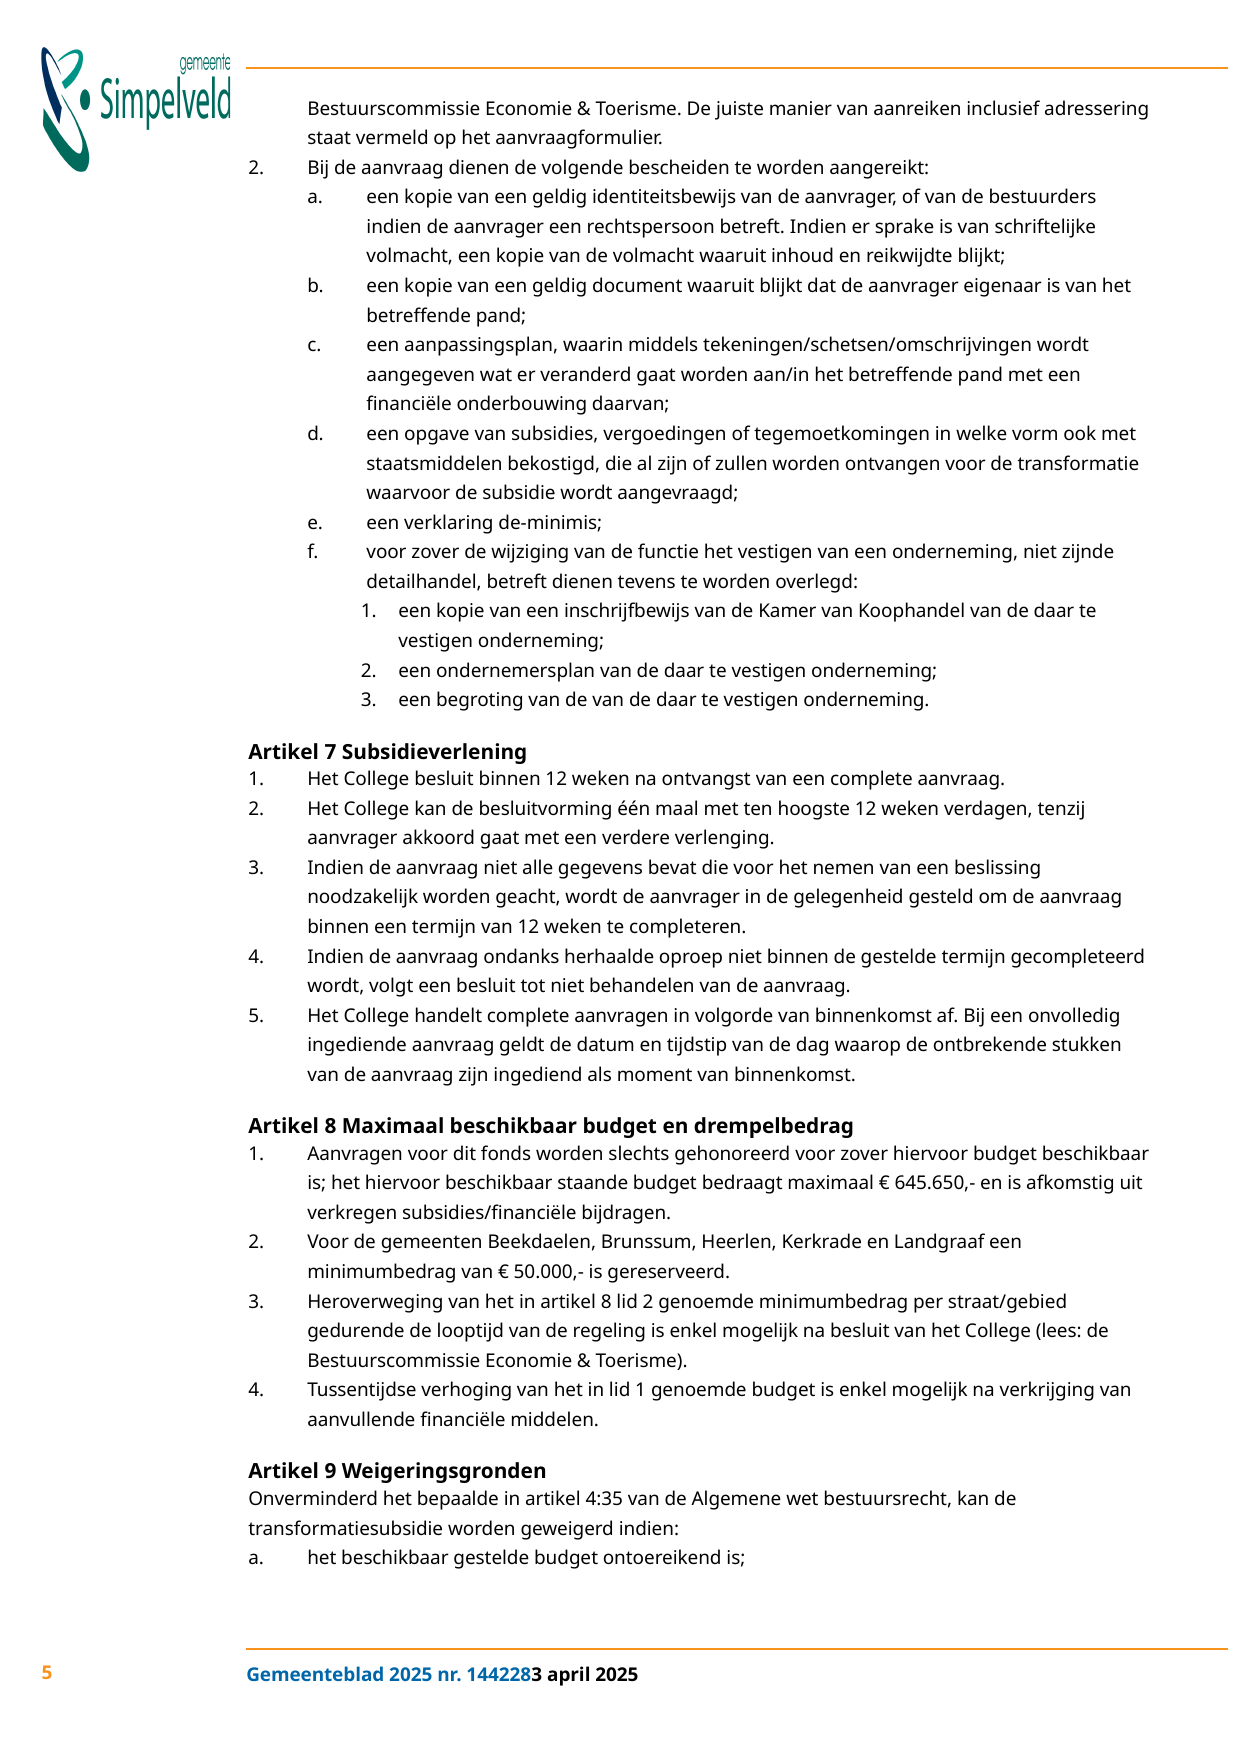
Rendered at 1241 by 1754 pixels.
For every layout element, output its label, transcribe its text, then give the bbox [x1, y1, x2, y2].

text Artikel 8 Maximaal beschikbaar budget en drempelbedrag [248, 1112, 1152, 1140]
list Voor de gemeenten Beekdaelen, Brunssum, Heerlen, Kerkrade en Landgraaf een minimumbedrag van € 50.000,- is gereserveerd. [248, 1229, 1152, 1284]
list een ondernemersplan van de daar te vestigen onderneming; [361, 657, 1152, 683]
list een opgave van subsidies, vergoedingen of tegemoetkomingen in welke vorm ook met staatsmiddelen bekostigd, die al zijn of zullen worden ontvangen voor de transformatie waarvoor de subsidie wordt aangevraagd; [307, 420, 1152, 505]
list een kopie van een geldig identiteitsbewijs van de aanvrager, of van de bestuurders indien de aanvrager een rechtspersoon betreft. Indien er sprake is van schriftelijke volmacht, een kopie van de volmacht waaruit inhoud en reikwijdte blijkt; [307, 183, 1152, 268]
list Tussentijdse verhoging van het in lid 1 genoemde budget is enkel mogelijk na verkrijging van aanvullende financiële middelen. [248, 1377, 1152, 1432]
list Aanvragen voor dit fonds worden slechts gehonoreerd voor zover hiervoor budget beschikbaar is; het hiervoor beschikbaar staande budget bedraagt maximaal € 645.650,- en is afkomstig uit verkregen subsidies/financiële bijdragen. [248, 1140, 1152, 1225]
list Heroverweging van het in artikel 8 lid 2 genoemde minimumbedrag per straat/gebied gedurende de looptijd van de regeling is enkel mogelijk na besluit van het College (lees: de Bestuurscommissie Economie & Toerisme). [248, 1288, 1152, 1373]
text Artikel 9 Weigeringsgronden [248, 1457, 1152, 1485]
list Bij de aanvraag dienen de volgende bescheiden te worden aangereikt: [248, 154, 1152, 180]
list Het College kan de besluitvorming één maal met ten hoogste 12 weken verdagen, tenzij aanvrager akkoord gaat met een verdere verlenging. [248, 795, 1152, 850]
list voor zover de wijziging van de functie het vestigen van een onderneming, niet zijnde detailhandel, betreft dienen tevens te worden overlegd: [307, 538, 1152, 594]
list Indien de aanvraag ondanks herhaalde oproep niet binnen de gestelde termijn gecompleteerd wordt, volgt een besluit tot niet behandelen van de aanvraag. [248, 943, 1152, 998]
text Artikel 7 Subsidieverlening [248, 737, 1152, 765]
list Het College besluit binnen 12 weken na ontvangst van een complete aanvraag. [248, 765, 1152, 791]
picture [41, 47, 231, 172]
text Onverminderd het bepaalde in artikel 4:35 van de Algemene wet bestuursrecht, kan de transformatiesubsidie worden geweigerd indien: [248, 1485, 1152, 1540]
list een verklaring de-minimis; [307, 509, 1152, 535]
list een kopie van een inschrijfbewijs van de Kamer van Koophandel van de daar te vestigen onderneming; [361, 598, 1152, 653]
list een begroting van de van de daar te vestigen onderneming. [361, 686, 1152, 712]
list het beschikbaar gestelde budget ontoereikend is; [248, 1544, 1152, 1570]
list Het College handelt complete aanvragen in volgorde van binnenkomst af. Bij een onvolledig ingediende aanvraag geldt de datum en tijdstip van de dag waarop de ontbrekende stukken van de aanvraag zijn ingediend als moment van binnenkomst. [248, 1002, 1152, 1087]
list Indien de aanvraag niet alle gegevens bevat die voor het nemen van een beslissing noodzakelijk worden geacht, wordt de aanvrager in de gelegenheid gesteld om de aanvraag binnen een termijn van 12 weken te completeren. [248, 854, 1152, 939]
list een kopie van een geldig document waaruit blijkt dat de aanvrager eigenaar is van het betreffende pand; [307, 272, 1152, 328]
list Bestuurscommissie Economie & Toerisme. De juiste manier van aanreiken inclusief adressering staat vermeld op het aanvraagformulier. [248, 95, 1152, 150]
list een aanpassingsplan, waarin middels tekeningen/schetsen/omschrijvingen wordt aangegeven wat er veranderd gaat worden aan/in het betreffende pand met een financiële onderbouwing daarvan; [307, 331, 1152, 416]
